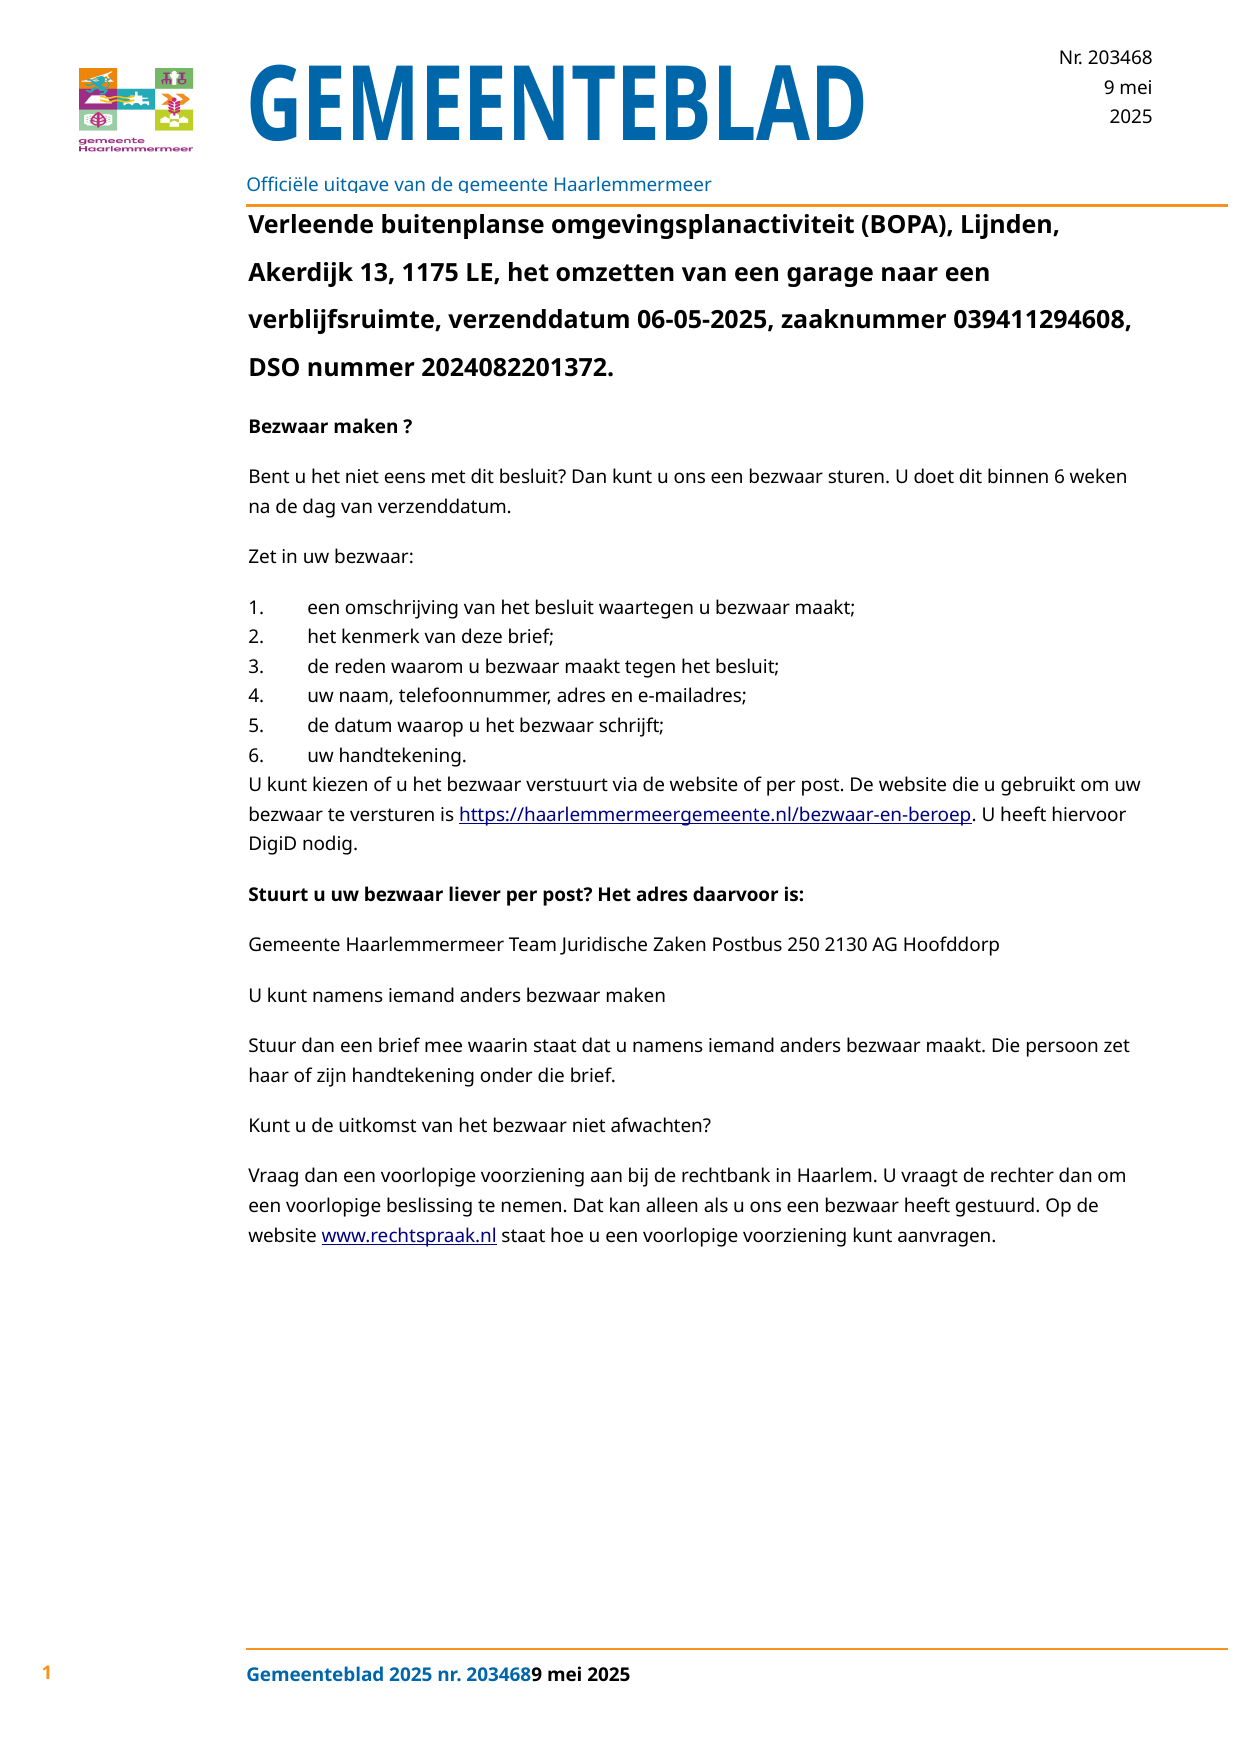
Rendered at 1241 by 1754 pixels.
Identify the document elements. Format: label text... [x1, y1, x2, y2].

text Bezwaar maken ? [248, 413, 1152, 439]
text Gemeente Haarlemmermeer Team Juridische Zaken Postbus 250 2130 AG Hoofddorp [248, 931, 1152, 957]
text Zet in uw bezwaar: [248, 543, 1152, 569]
list een omschrijving van het besluit waartegen u bezwaar maakt; [248, 594, 1152, 620]
text Bent u het niet eens met dit besluit? Dan kunt u ons een bezwaar sturen. U doet dit binnen 6 weken na de dag van verzenddatum. [248, 463, 1152, 519]
text U kunt namens iemand anders bezwaar maken [248, 982, 1152, 1008]
text Kunt u de uitkomst van het bezwaar niet afwachten? [248, 1112, 1152, 1138]
list de datum waarop u het bezwaar schrijft; [248, 712, 1152, 738]
picture [41, 47, 231, 172]
text U kunt kiezen of u het bezwaar verstuurt via de website of per post. De website die u gebruikt om uw bezwaar te versturen is https://haarlemmermeergemeente.nl/bezwaar-en-beroep. U heeft hiervoor DigiD nodig. [248, 771, 1152, 856]
list uw handtekening. [248, 742, 1152, 768]
list uw naam, telefoonnummer, adres en e-mailadres; [248, 683, 1152, 708]
text Verleende buitenplanse omgevingsplanactiviteit (BOPA), Lijnden, Akerdijk 13, 1175 LE, het omzetten van een garage naar een verblijfsruimte, verzenddatum 06-05-2025, zaaknummer 039411294608, DSO nummer 2024082201372. [248, 207, 1152, 384]
text Stuur dan een brief mee waarin staat dat u namens iemand anders bezwaar maakt. Die persoon zet haar of zijn handtekening onder die brief. [248, 1032, 1152, 1088]
text Stuurt u uw bezwaar liever per post? Het adres daarvoor is: [248, 881, 1152, 907]
text Vraag dan een voorlopige voorziening aan bij de rechtbank in Haarlem. U vraagt de rechter dan om een voorlopige beslissing te nemen. Dat kan alleen als u ons een bezwaar heeft gestuurd. Op de website www.rechtspraak.nl staat hoe u een voorlopige voorziening kunt aanvragen. [248, 1163, 1152, 1248]
list het kenmerk van deze brief; [248, 623, 1152, 649]
list de reden waarom u bezwaar maakt tegen het besluit; [248, 653, 1152, 679]
